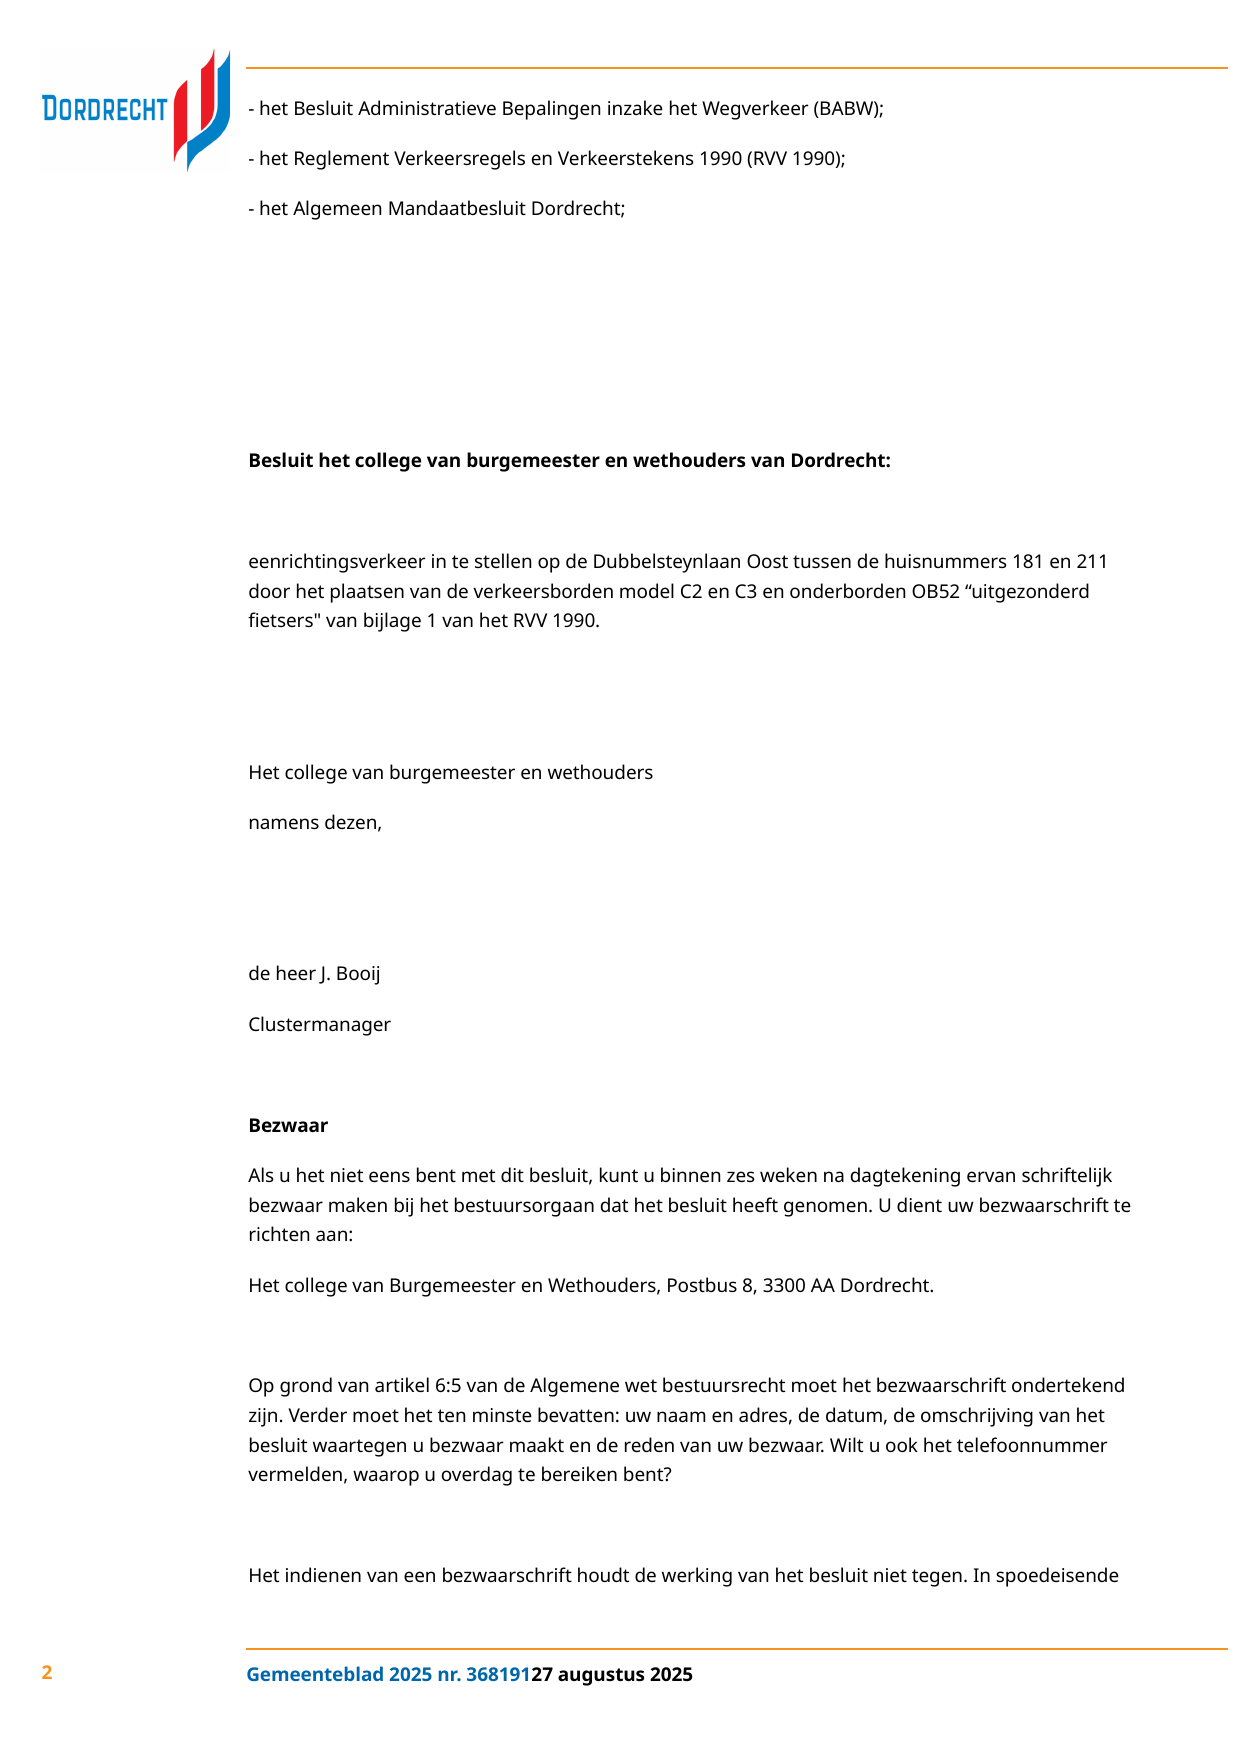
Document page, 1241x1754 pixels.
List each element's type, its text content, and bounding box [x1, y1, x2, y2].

text Het college van Burgemeester en Wethouders, Postbus 8, 3300 AA Dordrecht. [248, 1272, 1152, 1298]
text Het indienen van een bezwaarschrift houdt de werking van het besluit niet tegen. In spoedeisende [248, 1562, 1152, 1588]
text Het college van burgemeester en wethouders [248, 759, 1152, 785]
text - het Algemeen Mandaatbesluit Dordrecht; [248, 196, 1152, 221]
text - het Besluit Administratieve Bepalingen inzake het Wegverkeer (BABW); [248, 95, 1152, 121]
text Als u het niet eens bent met dit besluit, kunt u binnen zes weken na dagtekening ervan schriftelijk bezwaar maken bij het bestuursorgaan dat het besluit heeft genomen. U dient uw bezwaarschrift te richten aan: [248, 1162, 1152, 1247]
text namens dezen, [248, 809, 1152, 835]
text Op grond van artikel 6:5 van de Algemene wet bestuursrecht moet het bezwaarschrift ondertekend zijn. Verder moet het ten minste bevatten: uw naam en adres, de datum, de omschrijving van het besluit waartegen u bezwaar maakt en de reden van uw bezwaar. Wilt u ook het telefoonnummer vermelden, waarop u overdag te bereiken bent? [248, 1373, 1152, 1487]
text Besluit het college van burgemeester en wethouders van Dordrecht: [248, 448, 1152, 473]
text Bezwaar [248, 1112, 1152, 1138]
text - het Reglement Verkeersregels en Verkeerstekens 1990 (RVV 1990); [248, 145, 1152, 171]
text eenrichtingsverkeer in te stellen op de Dubbelsteynlaan Oost tussen de huisnummers 181 en 211 door het plaatsen van de verkeersborden model C2 en C3 en onderborden OB52 “uitgezonderd fietsers" van bijlage 1 van het RVV 1990. [248, 548, 1152, 633]
picture [41, 47, 231, 172]
text Clustermanager [248, 1011, 1152, 1037]
text de heer J. Booij [248, 961, 1152, 986]
